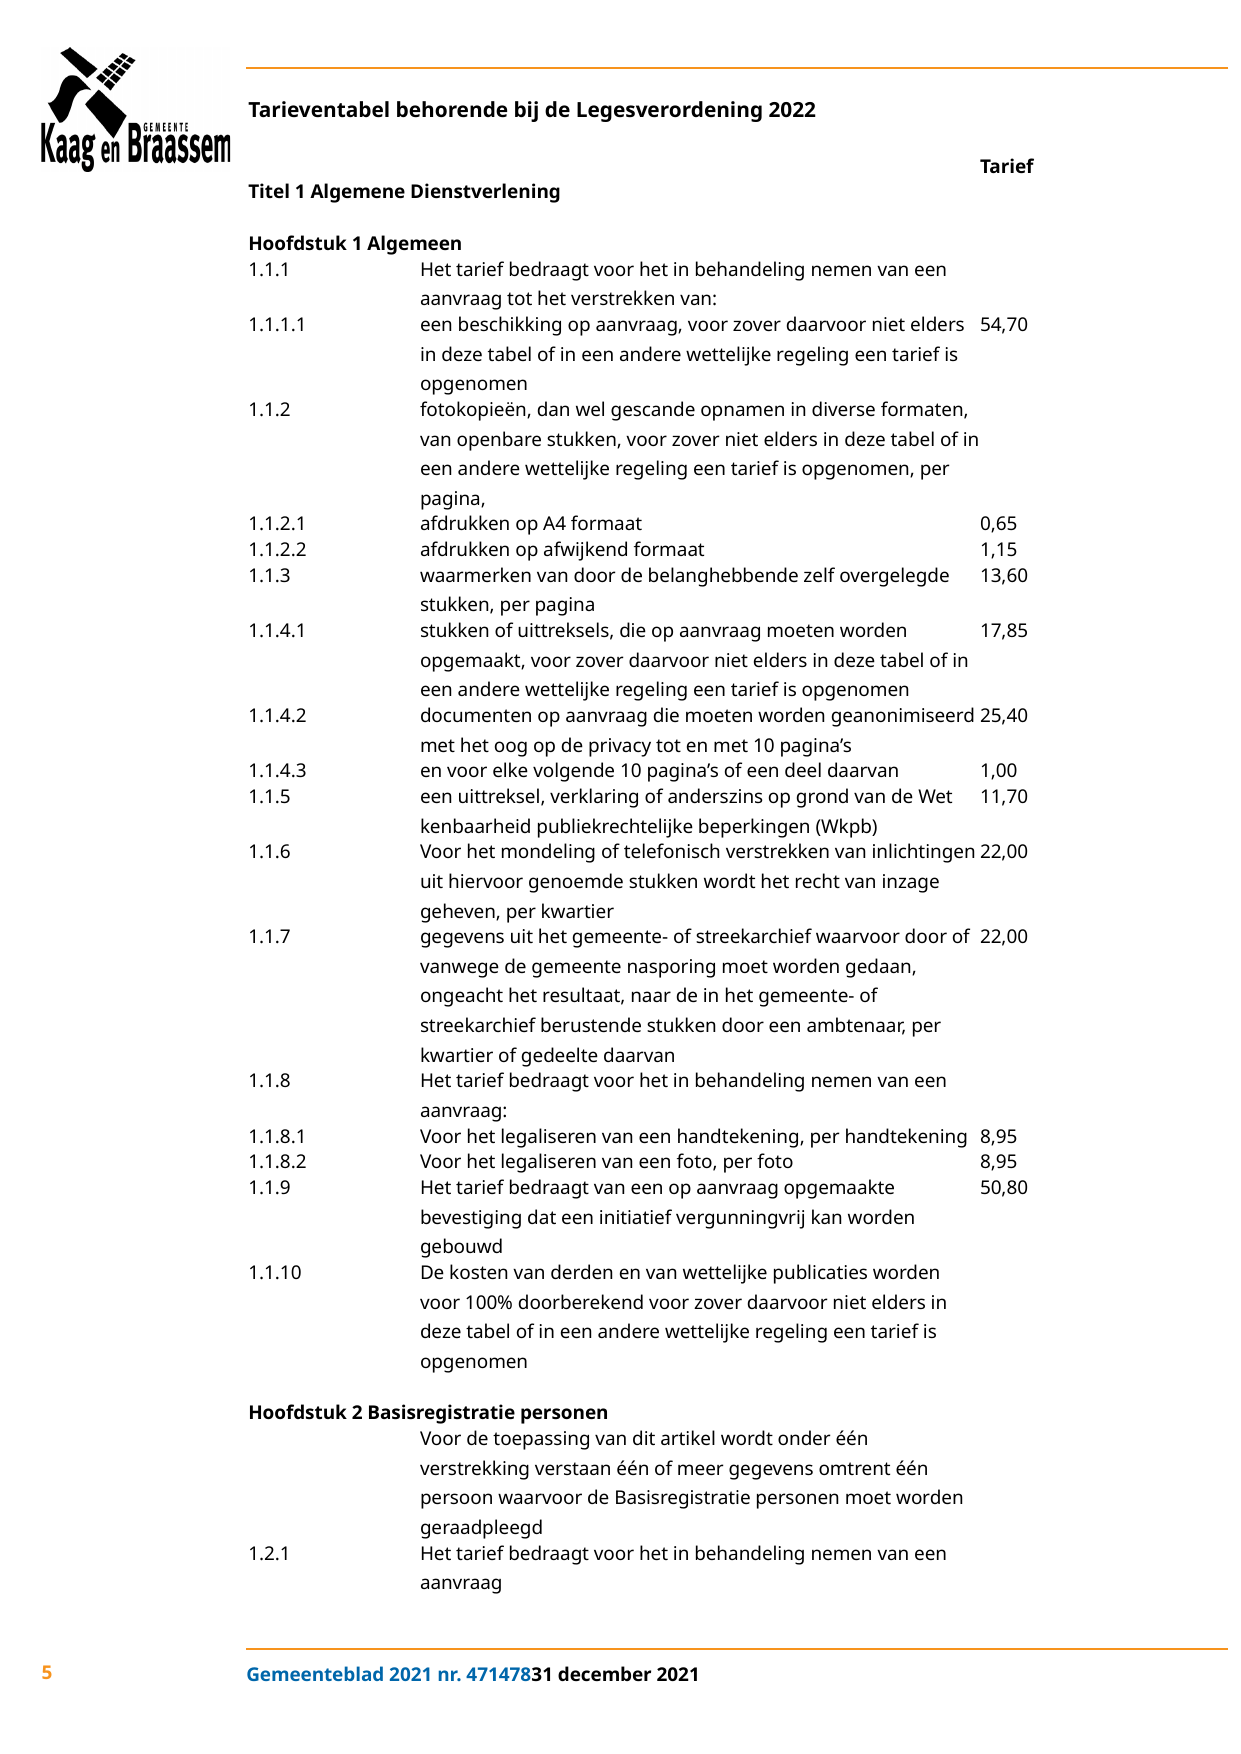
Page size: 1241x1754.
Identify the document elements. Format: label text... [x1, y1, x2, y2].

table_cell 1.1.6 [248, 839, 420, 923]
table_cell 1,15 [980, 536, 1152, 562]
table_cell 1.1.8.1 [248, 1123, 420, 1149]
table_cell [980, 256, 1152, 311]
table_cell De kosten van derden en van wettelijke publicaties worden voor 100% doorberekend voor zover daarvoor niet elders in deze tabel of in een andere wettelijke regeling een tarief is opgenomen [420, 1259, 980, 1374]
table_cell 1.1.2 [248, 396, 420, 511]
table_cell [420, 205, 980, 230]
table_header Tarief [980, 153, 1152, 179]
table_cell [980, 1400, 1152, 1425]
table_cell 13,60 [980, 562, 1152, 617]
table_cell [248, 205, 420, 230]
table_cell 1.1.9 [248, 1174, 420, 1259]
table_cell [980, 179, 1152, 204]
table_cell [248, 1425, 420, 1540]
table_cell 1.1.4.2 [248, 702, 420, 758]
table_cell 1,00 [980, 758, 1152, 783]
table_cell 1.1.8.2 [248, 1149, 420, 1174]
table_cell afdrukken op afwijkend formaat [420, 536, 980, 562]
table_cell [980, 1425, 1152, 1540]
table_cell [980, 396, 1152, 511]
table_cell 8,95 [980, 1123, 1152, 1149]
table_cell Het tarief bedraagt van een op aanvraag opgemaakte bevestiging dat een initiatief vergunningvrij kan worden gebouwd [420, 1174, 980, 1259]
table_cell Hoofdstuk 1 Algemeen [248, 230, 980, 256]
table_cell 22,00 [980, 924, 1152, 1068]
table_cell Hoofdstuk 2 Basisregistratie personen [248, 1400, 980, 1425]
table_cell Het tarief bedraagt voor het in behandeling nemen van een aanvraag: [420, 1068, 980, 1123]
table_cell [980, 1068, 1152, 1123]
table_cell Het tarief bedraagt voor het in behandeling nemen van een aanvraag tot het verstrekken van: [420, 256, 980, 311]
table_cell 0,65 [980, 511, 1152, 536]
table_header [248, 153, 980, 179]
picture [41, 47, 231, 172]
table_cell 50,80 [980, 1174, 1152, 1259]
table_cell 1.2.1 [248, 1540, 420, 1595]
table_cell 1.1.1 [248, 256, 420, 311]
table_cell [980, 230, 1152, 256]
table_cell en voor elke volgende 10 pagina’s of een deel daarvan [420, 758, 980, 783]
table_cell Titel 1 Algemene Dienstverlening [248, 179, 980, 204]
table_cell 1.1.8 [248, 1068, 420, 1123]
table_cell 17,85 [980, 618, 1152, 702]
table_cell 1.1.3 [248, 562, 420, 617]
table_cell fotokopieën, dan wel gescande opnamen in diverse formaten, van openbare stukken, voor zover niet elders in deze tabel of in een andere wettelijke regeling een tarief is opgenomen, per pagina, [420, 396, 980, 511]
table_cell 1.1.10 [248, 1259, 420, 1374]
table_cell 1.1.5 [248, 783, 420, 839]
table_cell 11,70 [980, 783, 1152, 839]
table_cell waarmerken van door de belanghebbende zelf overgelegde stukken, per pagina [420, 562, 980, 617]
table_cell Voor het legaliseren van een foto, per foto [420, 1149, 980, 1174]
table_cell 1.1.4.1 [248, 618, 420, 702]
table_cell een uittreksel, verklaring of anderszins op grond van de Wet kenbaarheid publiekrechtelijke beperkingen (Wkpb) [420, 783, 980, 839]
text Tarieventabel behorende bij de Legesverordening 2022 [248, 95, 1152, 123]
table_cell 25,40 [980, 702, 1152, 758]
table_cell 8,95 [980, 1149, 1152, 1174]
table_cell afdrukken op A4 formaat [420, 511, 980, 536]
table_cell [980, 1374, 1152, 1399]
table_cell 1.1.4.3 [248, 758, 420, 783]
table_cell Het tarief bedraagt voor het in behandeling nemen van een aanvraag [420, 1540, 980, 1595]
table_cell 54,70 [980, 311, 1152, 396]
table_cell 22,00 [980, 839, 1152, 923]
table_cell [980, 1540, 1152, 1595]
table_cell Voor de toepassing van dit artikel wordt onder één verstrekking verstaan één of meer gegevens omtrent één persoon waarvoor de Basisregistratie personen moet worden geraadpleegd [420, 1425, 980, 1540]
table_cell [980, 1259, 1152, 1374]
table_cell Voor het mondeling of telefonisch verstrekken van inlichtingen uit hiervoor genoemde stukken wordt het recht van inzage geheven, per kwartier [420, 839, 980, 923]
table_cell [420, 1374, 980, 1399]
table_cell 1.1.2.2 [248, 536, 420, 562]
table_cell Voor het legaliseren van een handtekening, per handtekening [420, 1123, 980, 1149]
table_cell 1.1.2.1 [248, 511, 420, 536]
table_cell gegevens uit het gemeente- of streekarchief waarvoor door of vanwege de gemeente nasporing moet worden gedaan, ongeacht het resultaat, naar de in het gemeente- of streekarchief berustende stukken door een ambtenaar, per kwartier of gedeelte daarvan [420, 924, 980, 1068]
table_cell [980, 205, 1152, 230]
table_cell een beschikking op aanvraag, voor zover daarvoor niet elders in deze tabel of in een andere wettelijke regeling een tarief is opgenomen [420, 311, 980, 396]
table_cell 1.1.7 [248, 924, 420, 1068]
table_cell stukken of uittreksels, die op aanvraag moeten worden opgemaakt, voor zover daarvoor niet elders in deze tabel of in een andere wettelijke regeling een tarief is opgenomen [420, 618, 980, 702]
table_cell documenten op aanvraag die moeten worden geanonimiseerd met het oog op de privacy tot en met 10 pagina’s [420, 702, 980, 758]
table_cell 1.1.1.1 [248, 311, 420, 396]
table_cell [248, 1374, 420, 1399]
